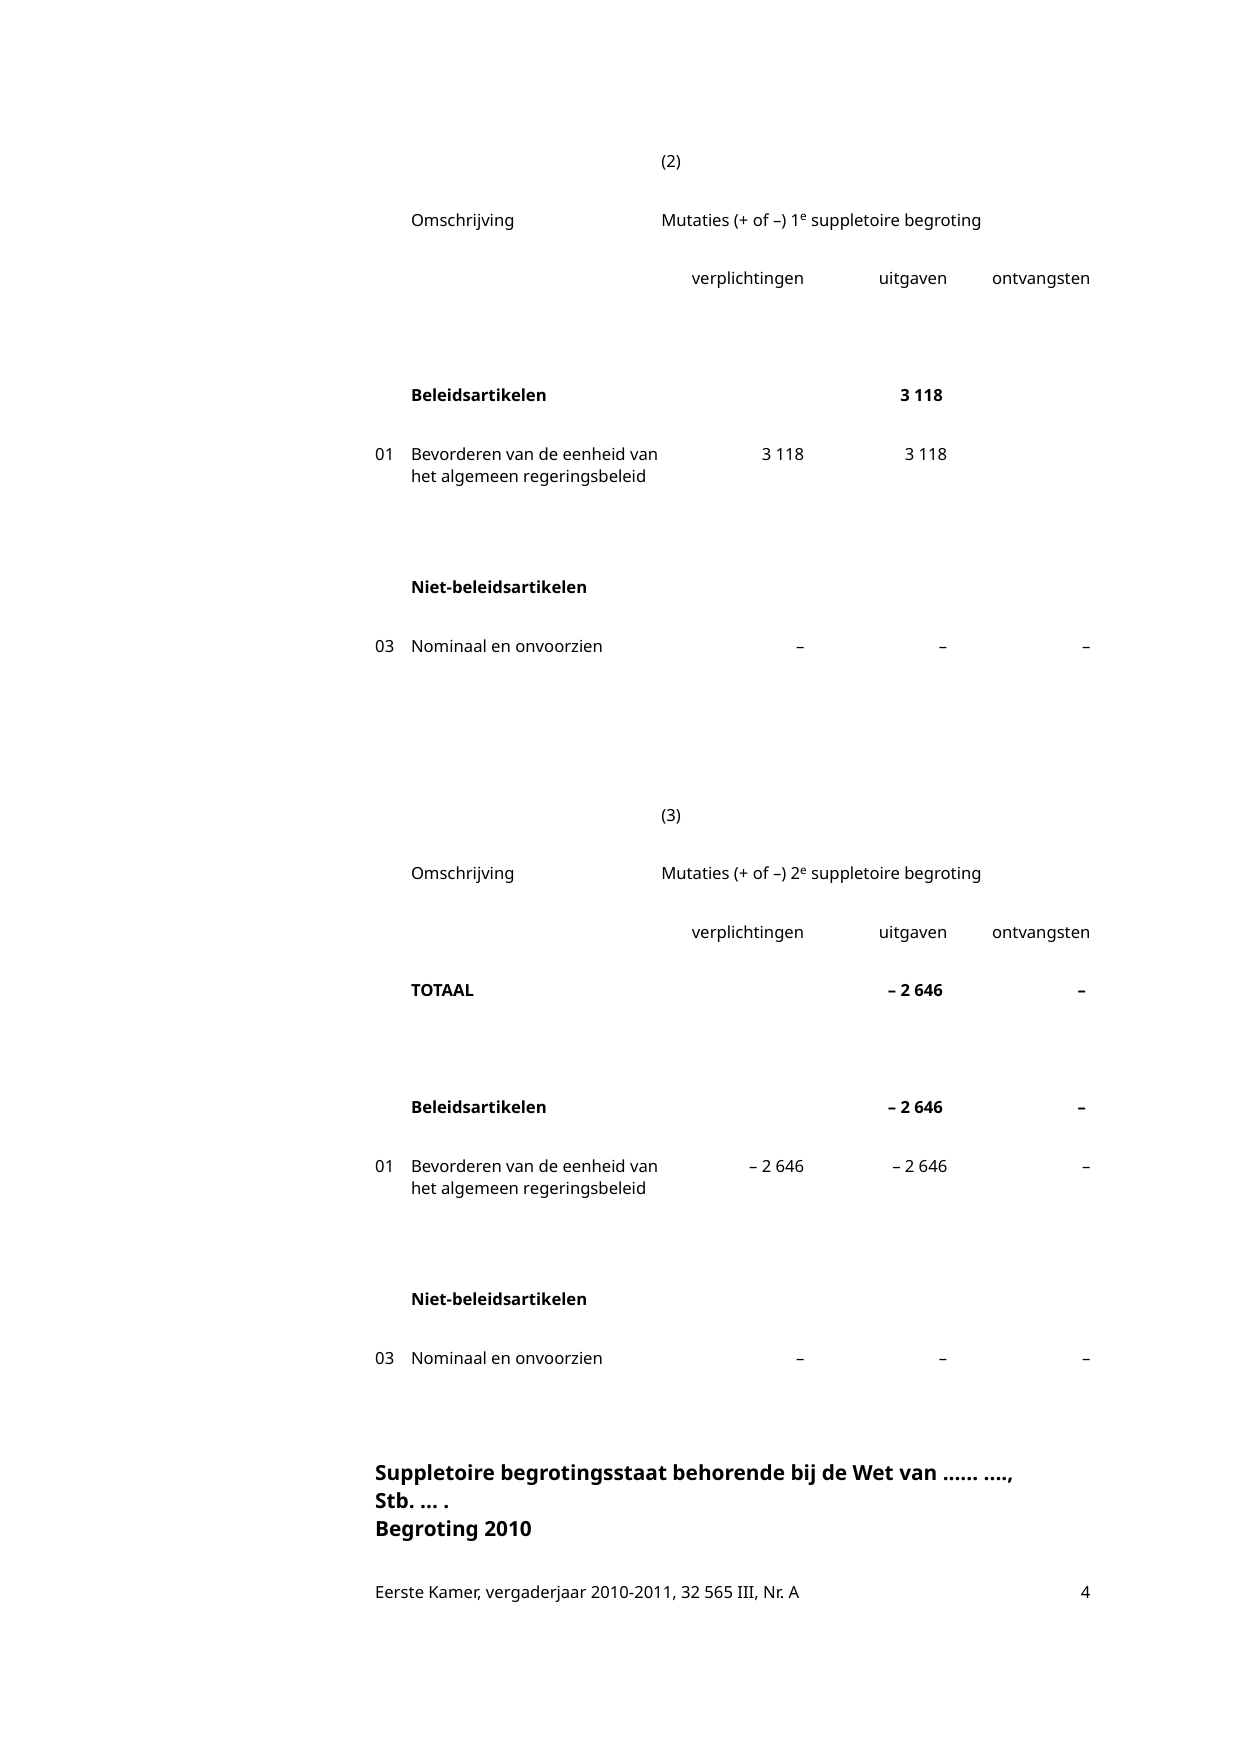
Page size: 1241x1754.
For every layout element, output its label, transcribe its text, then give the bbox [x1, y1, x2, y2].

table_cell [947, 1230, 1090, 1288]
table_header (2) [661, 150, 1090, 208]
table_cell Niet-beleidsartikelen [411, 1288, 661, 1346]
table_cell [375, 576, 411, 634]
table_cell ontvangsten [947, 920, 1090, 979]
table_cell [661, 325, 804, 384]
table_cell [375, 979, 411, 1037]
table_cell [947, 325, 1090, 384]
table_cell [947, 518, 1090, 576]
table_cell [947, 442, 1090, 518]
table_cell [804, 1037, 947, 1096]
table_cell [804, 518, 947, 576]
table_cell – [947, 1154, 1090, 1229]
table_cell [375, 325, 411, 384]
table_cell [804, 576, 947, 634]
table_cell 3 118 [804, 442, 947, 518]
table_cell [411, 518, 661, 576]
table_cell Omschrijving [411, 862, 661, 920]
table_cell Beleidsartikelen [411, 1096, 661, 1154]
table_cell [947, 576, 1090, 634]
table_cell Nominaal en onvoorzien [411, 635, 661, 687]
table_cell – 2 646 [804, 1096, 947, 1154]
text Begroting 2010 [375, 1514, 1090, 1543]
table_cell [947, 384, 1090, 442]
table_cell [411, 1230, 661, 1288]
table_cell [375, 384, 411, 442]
table_cell Mutaties (+ of –) 2e suppletoire begroting [661, 862, 1090, 920]
table_cell [375, 862, 411, 920]
table_cell [661, 979, 804, 1037]
table_cell – [804, 635, 947, 687]
table_header [411, 804, 661, 862]
table_cell verplichtingen [661, 920, 804, 979]
table_cell [661, 1037, 804, 1096]
table_cell [947, 1288, 1090, 1346]
table_cell [411, 325, 661, 384]
table_cell [804, 325, 947, 384]
table_cell [661, 384, 804, 442]
table_cell Nominaal en onvoorzien [411, 1346, 661, 1399]
table_header [375, 150, 411, 208]
table_cell ontvangsten [947, 267, 1090, 325]
table_cell [375, 1037, 411, 1096]
table_cell [375, 1230, 411, 1288]
table_header (3) [661, 804, 1090, 862]
table_cell uitgaven [804, 920, 947, 979]
table_cell Bevorderen van de eenheid van het algemeen regeringsbeleid [411, 1154, 661, 1229]
table_cell – [661, 635, 804, 687]
table_cell uitgaven [804, 267, 947, 325]
table_cell [947, 1037, 1090, 1096]
table_cell TOTAAL [411, 979, 661, 1037]
table_cell – [947, 1096, 1090, 1154]
text Suppletoire begrotingsstaat behorende bij de Wet van ...... ...., Stb. ... . [375, 1458, 1090, 1514]
table_cell [661, 1230, 804, 1288]
table_cell [411, 920, 661, 979]
table_cell [375, 209, 411, 267]
table_cell 3 118 [804, 384, 947, 442]
table_cell [411, 267, 661, 325]
table_cell [375, 920, 411, 979]
table_cell 3 118 [661, 442, 804, 518]
table_cell 03 [375, 1346, 411, 1399]
table_cell – 2 646 [661, 1154, 804, 1229]
table_cell [375, 1288, 411, 1346]
table_cell – [947, 1346, 1090, 1399]
table_cell [661, 1288, 804, 1346]
table_cell Niet-beleidsartikelen [411, 576, 661, 634]
table_cell 01 [375, 442, 411, 518]
table_cell – 2 646 [804, 1154, 947, 1229]
table_cell Beleidsartikelen [411, 384, 661, 442]
table_cell Bevorderen van de eenheid van het algemeen regeringsbeleid [411, 442, 661, 518]
table_cell Mutaties (+ of –) 1e suppletoire begroting [661, 209, 1090, 267]
table_cell – [947, 979, 1090, 1037]
table_cell [661, 1096, 804, 1154]
table_cell [411, 1037, 661, 1096]
table_cell [661, 518, 804, 576]
table_cell 03 [375, 635, 411, 687]
table_cell – [804, 1346, 947, 1399]
table_cell [375, 1096, 411, 1154]
table_header [411, 150, 661, 208]
table_cell verplichtingen [661, 267, 804, 325]
table_cell Omschrijving [411, 209, 661, 267]
table_cell [804, 1230, 947, 1288]
table_cell – [661, 1346, 804, 1399]
table_cell 01 [375, 1154, 411, 1229]
table_cell [375, 518, 411, 576]
table_cell – [947, 635, 1090, 687]
table_cell [804, 1288, 947, 1346]
table_cell – 2 646 [804, 979, 947, 1037]
table_header [375, 804, 411, 862]
table_cell [375, 267, 411, 325]
table_cell [661, 576, 804, 634]
